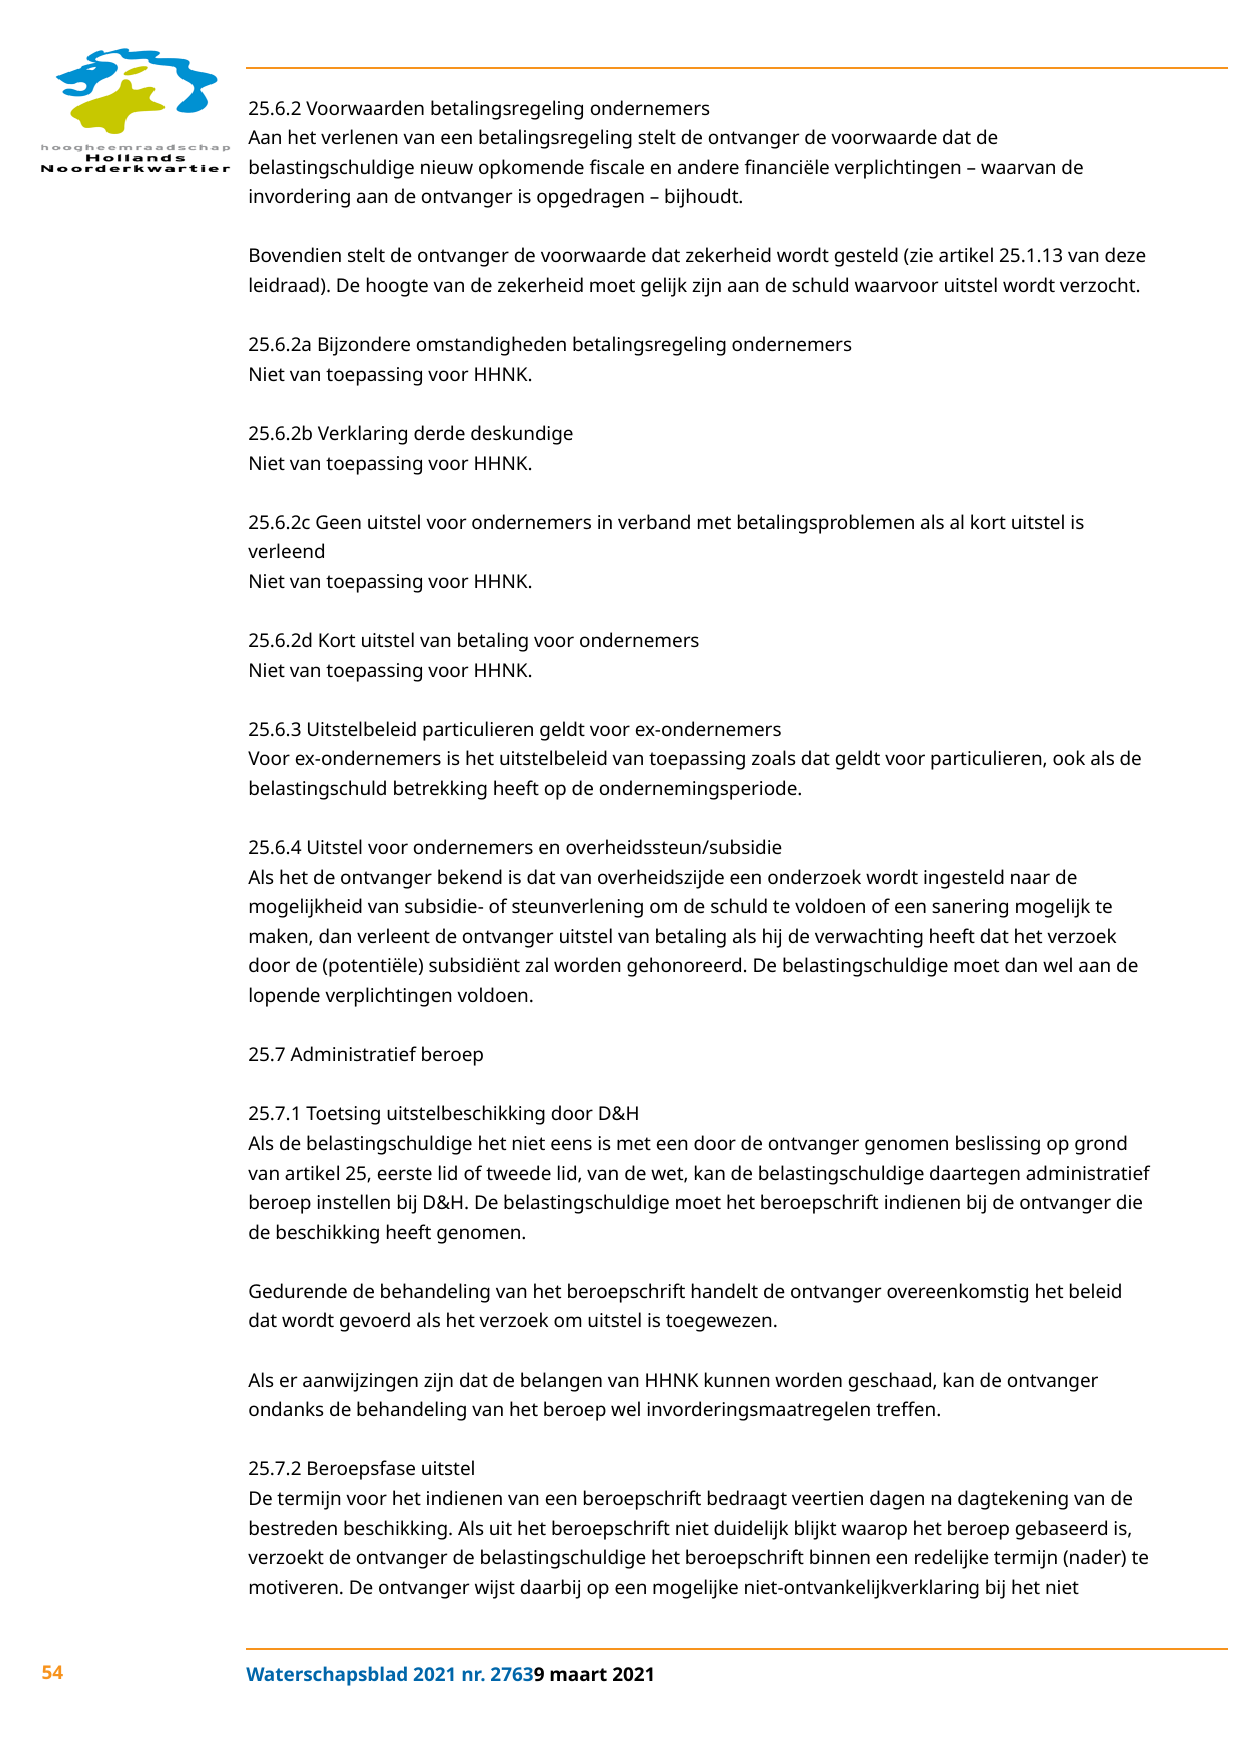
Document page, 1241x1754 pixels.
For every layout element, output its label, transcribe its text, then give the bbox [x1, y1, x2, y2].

text 25.6.2 Voorwaarden betalingsregeling ondernemers [248, 95, 1152, 121]
text Als de belastingschuldige het niet eens is met een door de ontvanger genomen beslissing op grond van artikel 25, eerste lid of tweede lid, van de wet, kan de belastingschuldige daartegen administratief beroep instellen bij D&H. De belastingschuldige moet het beroepschrift indienen bij de ontvanger die de beschikking heeft genomen. [248, 1130, 1152, 1245]
text 25.7 Administratief beroep [248, 1041, 1152, 1067]
text Voor ex-ondernemers is het uitstelbeleid van toepassing zoals dat geldt voor particulieren, ook als de belastingschuld betrekking heeft op de ondernemingsperiode. [248, 746, 1152, 801]
text Als het de ontvanger bekend is dat van overheidszijde een onderzoek wordt ingesteld naar de mogelijkheid van subsidie- of steunverlening om de schuld te voldoen of een sanering mogelijk te maken, dan verleent de ontvanger uitstel van betaling als hij de verwachting heeft dat het verzoek door de (potentiële) subsidiënt zal worden gehonoreerd. De belastingschuldige moet dan wel aan de lopende verplichtingen voldoen. [248, 864, 1152, 1008]
text Niet van toepassing voor HHNK. [248, 361, 1152, 387]
text 25.6.2d Kort uitstel van betaling voor ondernemers [248, 627, 1152, 653]
text 25.7.1 Toetsing uitstelbeschikking door D&H [248, 1101, 1152, 1126]
text Bovendien stelt de ontvanger de voorwaarde dat zekerheid wordt gesteld (zie artikel 25.1.13 van deze leidraad). De hoogte van de zekerheid moet gelijk zijn aan de schuld waarvoor uitstel wordt verzocht. [248, 243, 1152, 298]
picture [41, 47, 231, 172]
text 25.6.3 Uitstelbeleid particulieren geldt voor ex-ondernemers [248, 716, 1152, 742]
text 25.7.2 Beroepsfase uitstel [248, 1456, 1152, 1481]
text Gedurende de behandeling van het beroepschrift handelt de ontvanger overeenkomstig het beleid dat wordt gevoerd als het verzoek om uitstel is toegewezen. [248, 1278, 1152, 1333]
text 25.6.2b Verklaring derde deskundige [248, 420, 1152, 446]
text Niet van toepassing voor HHNK. [248, 450, 1152, 476]
text 25.6.2a Bijzondere omstandigheden betalingsregeling ondernemers [248, 331, 1152, 357]
text Aan het verlenen van een betalingsregeling stelt de ontvanger de voorwaarde dat de belastingschuldige nieuw opkomende fiscale en andere financiële verplichtingen – waarvan de invordering aan de ontvanger is opgedragen – bijhoudt. [248, 124, 1152, 209]
text Niet van toepassing voor HHNK. [248, 657, 1152, 683]
text Als er aanwijzingen zijn dat de belangen van HHNK kunnen worden geschaad, kan de ontvanger ondanks de behandeling van het beroep wel invorderingsmaatregelen treffen. [248, 1367, 1152, 1422]
text Niet van toepassing voor HHNK. [248, 568, 1152, 594]
text De termijn voor het indienen van een beroepschrift bedraagt veertien dagen na dagtekening van de bestreden beschikking. Als uit het beroepschrift niet duidelijk blijkt waarop het beroep gebaseerd is, verzoekt de ontvanger de belastingschuldige het beroepschrift binnen een redelijke termijn (nader) te motiveren. De ontvanger wijst daarbij op een mogelijke niet-ontvankelijkverklaring bij het niet [248, 1485, 1152, 1600]
text 25.6.4 Uitstel voor ondernemers en overheidssteun/subsidie [248, 834, 1152, 860]
text 25.6.2c Geen uitstel voor ondernemers in verband met betalingsproblemen als al kort uitstel is verleend [248, 509, 1152, 564]
